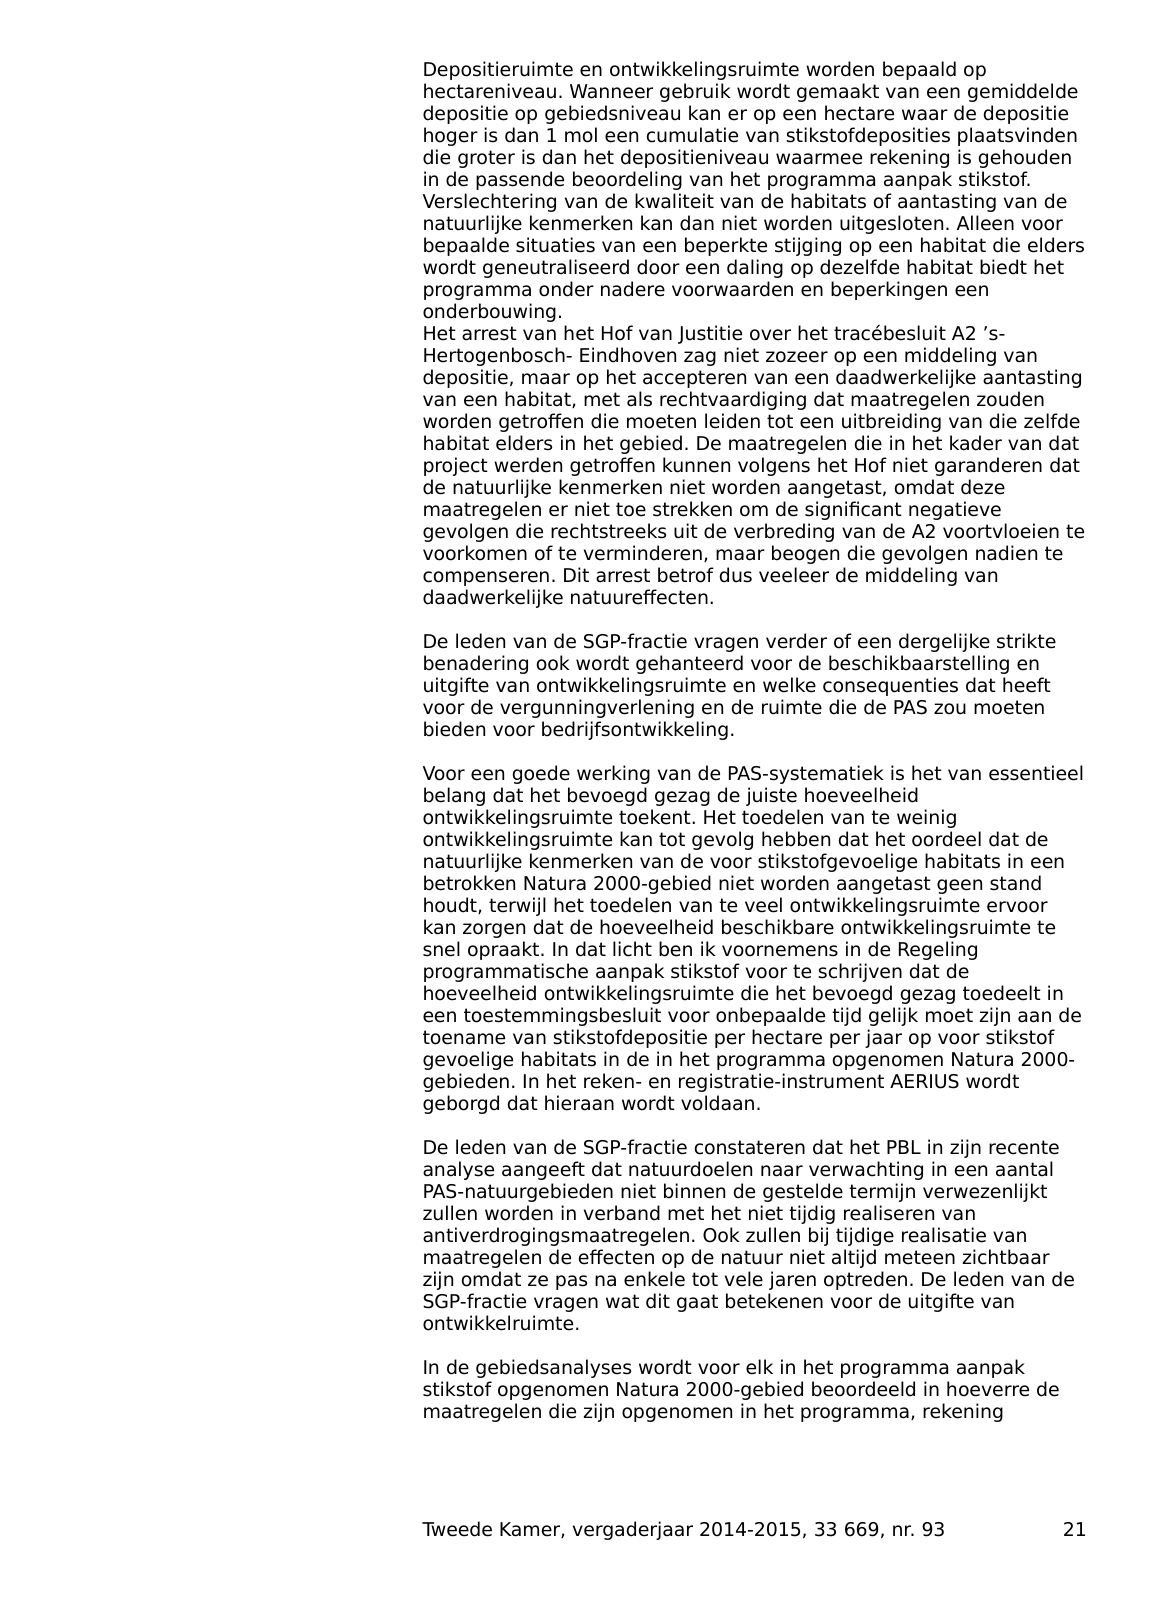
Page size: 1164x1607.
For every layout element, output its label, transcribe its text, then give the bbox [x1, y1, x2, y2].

text De leden van de SGP-fractie vragen verder of een dergelijke strikte benadering ook wordt gehanteerd voor de beschikbaarstelling en uitgifte van ontwikkelingsruimte en welke consequenties dat heeft voor de vergunningverlening en de ruimte die de PAS zou moeten bieden voor bedrijfsontwikkeling. [422, 631, 1087, 741]
text In de gebiedsanalyses wordt voor elk in het programma aanpak stikstof opgenomen Natura 2000-gebied beoordeeld in hoeverre de maatregelen die zijn opgenomen in het programma, rekening [422, 1357, 1087, 1423]
text Het arrest van het Hof van Justitie over het tracébesluit A2 ’s-Hertogenbosch- Eindhoven zag niet zozeer op een middeling van depositie, maar op het accepteren van een daadwerkelijke aantasting van een habitat, met als rechtvaardiging dat maatregelen zouden worden getroffen die moeten leiden tot een uitbreiding van die zelfde habitat elders in het gebied. De maatregelen die in het kader van dat project werden getroffen kunnen volgens het Hof niet garanderen dat de natuurlijke kenmerken niet worden aangetast, omdat deze maatregelen er niet toe strekken om de significant negatieve gevolgen die rechtstreeks uit de verbreding van de A2 voortvloeien te voorkomen of te verminderen, maar beogen die gevolgen nadien te compenseren. Dit arrest betrof dus veeleer de middeling van daadwerkelijke natuureffecten. [422, 323, 1087, 608]
text Voor een goede werking van de PAS-systematiek is het van essentieel belang dat het bevoegd gezag de juiste hoeveelheid ontwikkelingsruimte toekent. Het toedelen van te weinig ontwikkelingsruimte kan tot gevolg hebben dat het oordeel dat de natuurlijke kenmerken van de voor stikstofgevoelige habitats in een betrokken Natura 2000-gebied niet worden aangetast geen stand houdt, terwijl het toedelen van te veel ontwikkelingsruimte ervoor kan zorgen dat de hoeveelheid beschikbare ontwikkelingsruimte te snel opraakt. In dat licht ben ik voornemens in de Regeling programmatische aanpak stikstof voor te schrijven dat de hoeveelheid ontwikkelingsruimte die het bevoegd gezag toedeelt in een toestemmingsbesluit voor onbepaalde tijd gelijk moet zijn aan de toename van stikstofdepositie per hectare per jaar op voor stikstof gevoelige habitats in de in het programma opgenomen Natura 2000-gebieden. In het reken- en registratie-instrument AERIUS wordt geborgd dat hieraan wordt voldaan. [422, 763, 1087, 1114]
text De leden van de SGP-fractie constateren dat het PBL in zijn recente analyse aangeeft dat natuurdoelen naar verwachting in een aantal PAS-natuurgebieden niet binnen de gestelde termijn verwezenlijkt zullen worden in verband met het niet tijdig realiseren van antiverdrogingsmaatregelen. Ook zullen bij tijdige realisatie van maatregelen de effecten op de natuur niet altijd meteen zichtbaar zijn omdat ze pas na enkele tot vele jaren optreden. De leden van de SGP-fractie vragen wat dit gaat betekenen voor de uitgifte van ontwikkelruimte. [422, 1137, 1087, 1334]
text Depositieruimte en ontwikkelingsruimte worden bepaald op hectareniveau. Wanneer gebruik wordt gemaakt van een gemiddelde depositie op gebiedsniveau kan er op een hectare waar de depositie hoger is dan 1 mol een cumulatie van stikstofdeposities plaatsvinden die groter is dan het depositieniveau waarmee rekening is gehouden in de passende beoordeling van het programma aanpak stikstof. Verslechtering van de kwaliteit van de habitats of aantasting van de natuurlijke kenmerken kan dan niet worden uitgesloten. Alleen voor bepaalde situaties van een beperkte stijging op een habitat die elders wordt geneutraliseerd door een daling op dezelfde habitat biedt het programma onder nadere voorwaarden en beperkingen een onderbouwing. [422, 59, 1087, 323]
